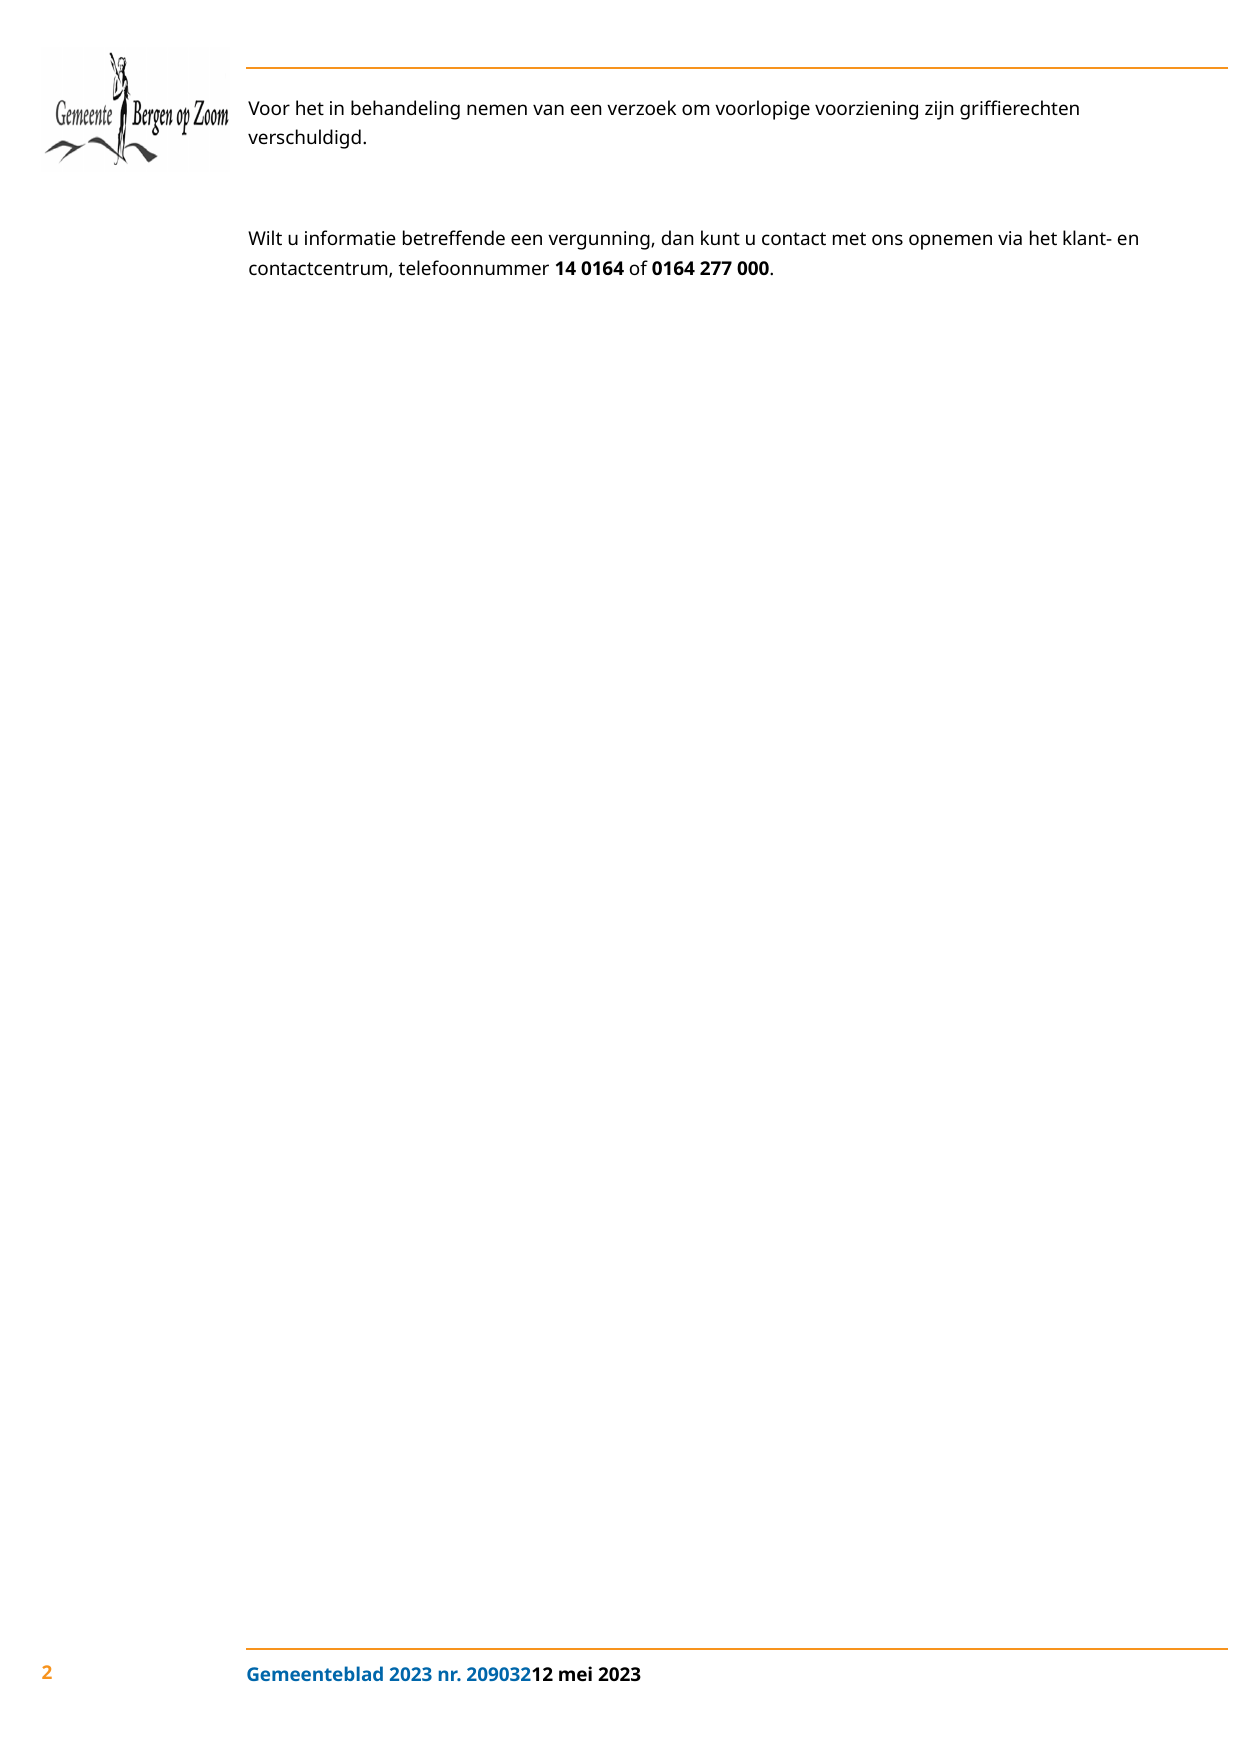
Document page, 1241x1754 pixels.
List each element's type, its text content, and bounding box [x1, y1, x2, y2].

picture [41, 47, 231, 172]
text Voor het in behandeling nemen van een verzoek om voorlopige voorziening zijn griffierechten verschuldigd. [248, 95, 1152, 150]
text Wilt u informatie betreffende een vergunning, dan kunt u contact met ons opnemen via het klant- en contactcentrum, telefoonnummer 14 0164 of 0164 277 000. [248, 225, 1152, 281]
